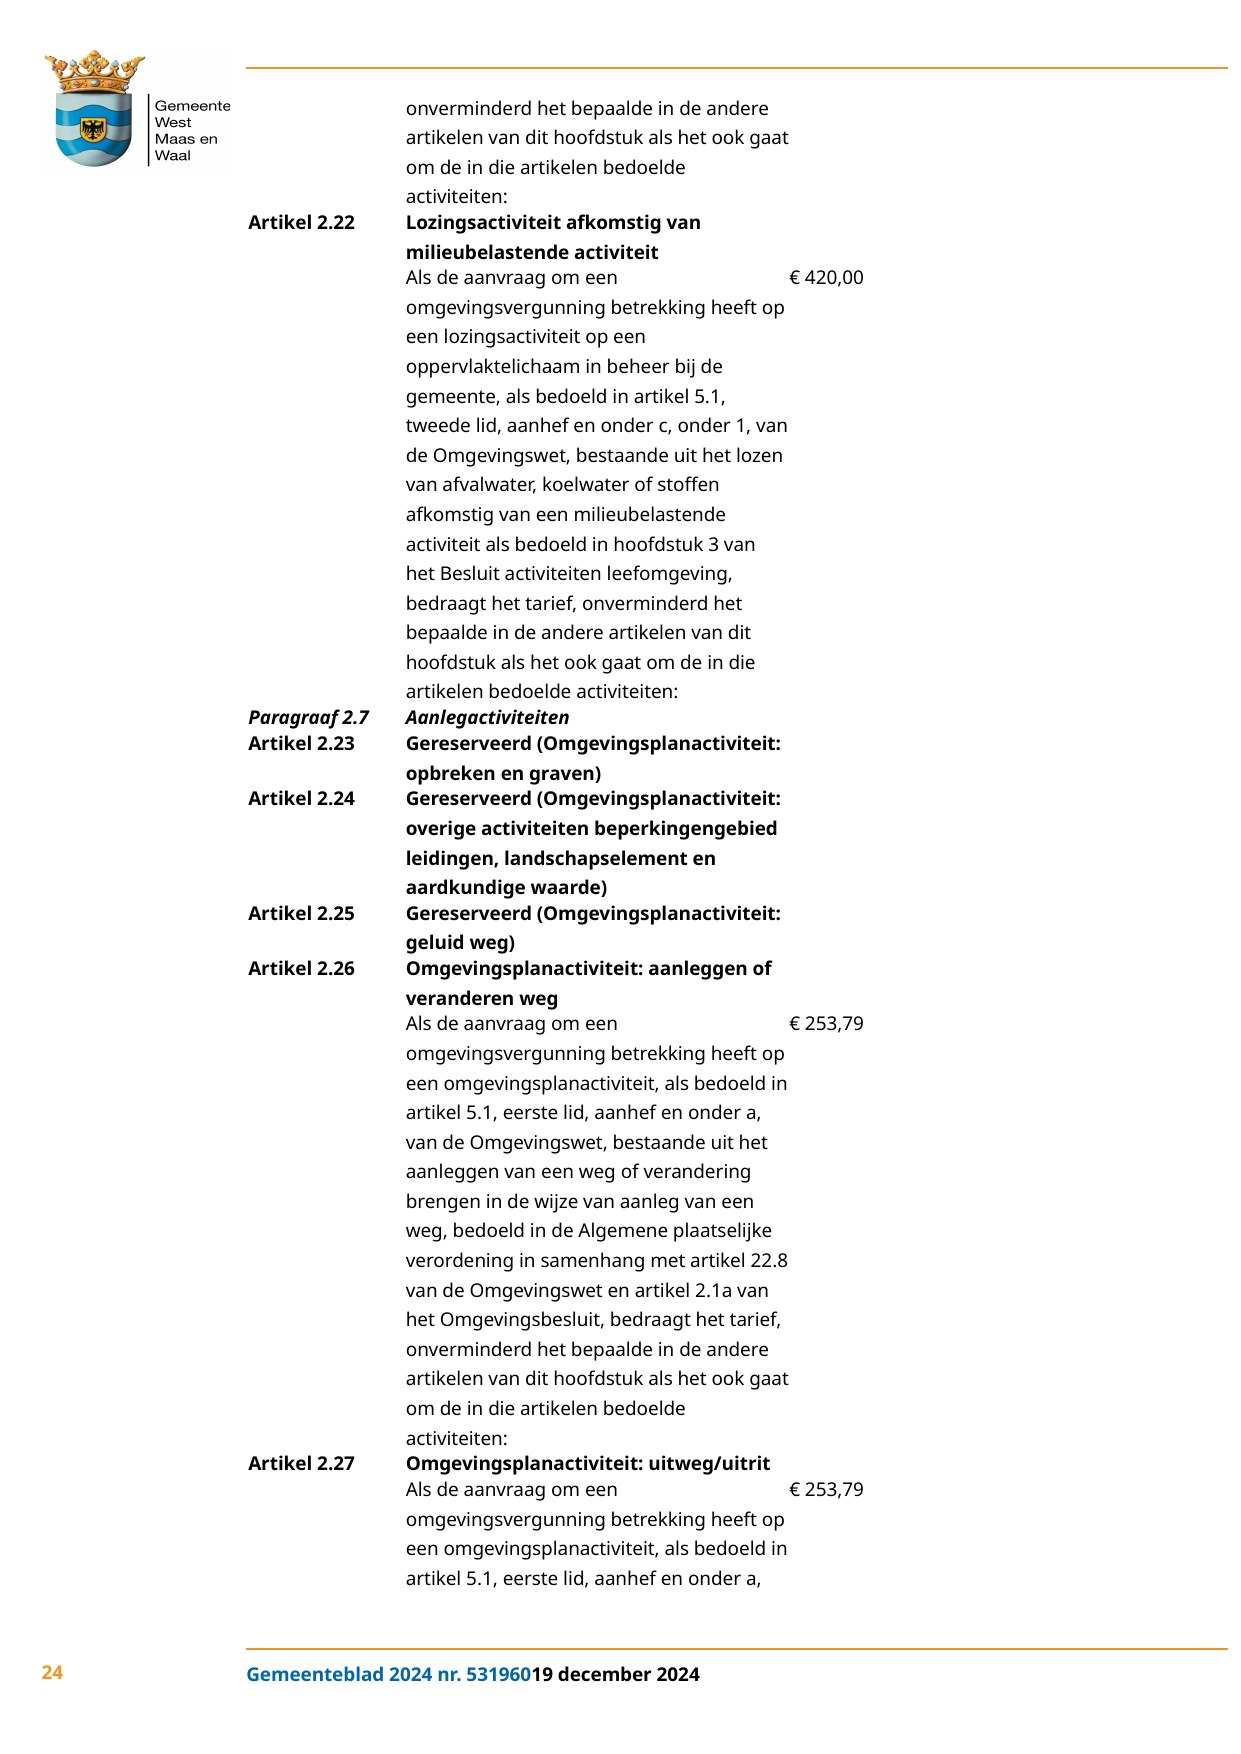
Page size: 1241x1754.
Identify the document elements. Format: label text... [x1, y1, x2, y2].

table_cell [789, 900, 1031, 955]
table_cell Als de aanvraag om een omgevingsvergunning betrekking heeft op een omgevingsplanactiviteit, als bedoeld in artikel 5.1, eerste lid, aanhef en onder a, van de Omgevingswet, bestaande uit het aanleggen van een weg of verandering brengen in de wijze van aanleg van een weg, bedoeld in de Algemene plaatselijke verordening in samenhang met artikel 22.8 van de Omgevingswet en artikel 2.1a van het Omgevingsbesluit, bedraagt het tarief, onverminderd het bepaalde in de andere artikelen van dit hoofdstuk als het ook gaat om de in die artikelen bedoelde activiteiten: [406, 1011, 789, 1451]
table_cell [789, 95, 1031, 209]
table_cell [789, 209, 1031, 264]
table_cell Artikel 2.26 [248, 955, 406, 1011]
table_cell € 253,79 [789, 1476, 1031, 1591]
table_cell [789, 955, 1031, 1011]
picture [41, 47, 231, 172]
table_cell [248, 95, 406, 209]
table_cell Artikel 2.23 [248, 730, 406, 786]
table_cell [789, 1451, 1031, 1476]
table_cell € 253,79 [789, 1011, 1031, 1451]
table_cell € 420,00 [789, 265, 1031, 704]
table_cell Aanlegactiviteiten [406, 705, 789, 730]
table_cell [789, 786, 1031, 900]
table_cell Als de aanvraag om een omgevingsvergunning betrekking heeft op een omgevingsplanactiviteit, als bedoeld in artikel 5.1, eerste lid, aanhef en onder a, [406, 1476, 789, 1591]
table_cell Omgevingsplanactiviteit: aanleggen of veranderen weg [406, 955, 789, 1011]
table_cell Paragraaf 2.7 [248, 705, 406, 730]
table_cell [789, 705, 1031, 730]
table_cell Omgevingsplanactiviteit: uitweg/uitrit [406, 1451, 789, 1476]
table_cell Artikel 2.25 [248, 900, 406, 955]
table_cell [248, 1476, 406, 1591]
table_cell Artikel 2.24 [248, 786, 406, 900]
table_cell [789, 730, 1031, 786]
table_cell Artikel 2.22 [248, 209, 406, 264]
table_cell Als de aanvraag om een omgevingsvergunning betrekking heeft op een lozingsactiviteit op een oppervlaktelichaam in beheer bij de gemeente, als bedoeld in artikel 5.1, tweede lid, aanhef en onder c, onder 1, van de Omgevingswet, bestaande uit het lozen van afvalwater, koelwater of stoffen afkomstig van een milieubelastende activiteit als bedoeld in hoofdstuk 3 van het Besluit activiteiten leefomgeving, bedraagt het tarief, onverminderd het bepaalde in de andere artikelen van dit hoofdstuk als het ook gaat om de in die artikelen bedoelde activiteiten: [406, 265, 789, 704]
table_cell Lozingsactiviteit afkomstig van milieubelastende activiteit [406, 209, 789, 264]
table_cell Gereserveerd (Omgevingsplanactiviteit: opbreken en graven) [406, 730, 789, 786]
table_cell onverminderd het bepaalde in de andere artikelen van dit hoofdstuk als het ook gaat om de in die artikelen bedoelde activiteiten: [406, 95, 789, 209]
table_cell [248, 1011, 406, 1451]
table_cell Gereserveerd (Omgevingsplanactiviteit: overige activiteiten beperkingengebied leidingen, landschapselement en aardkundige waarde) [406, 786, 789, 900]
table_cell Gereserveerd (Omgevingsplanactiviteit: geluid weg) [406, 900, 789, 955]
table_cell Artikel 2.27 [248, 1451, 406, 1476]
table_cell [248, 265, 406, 704]
